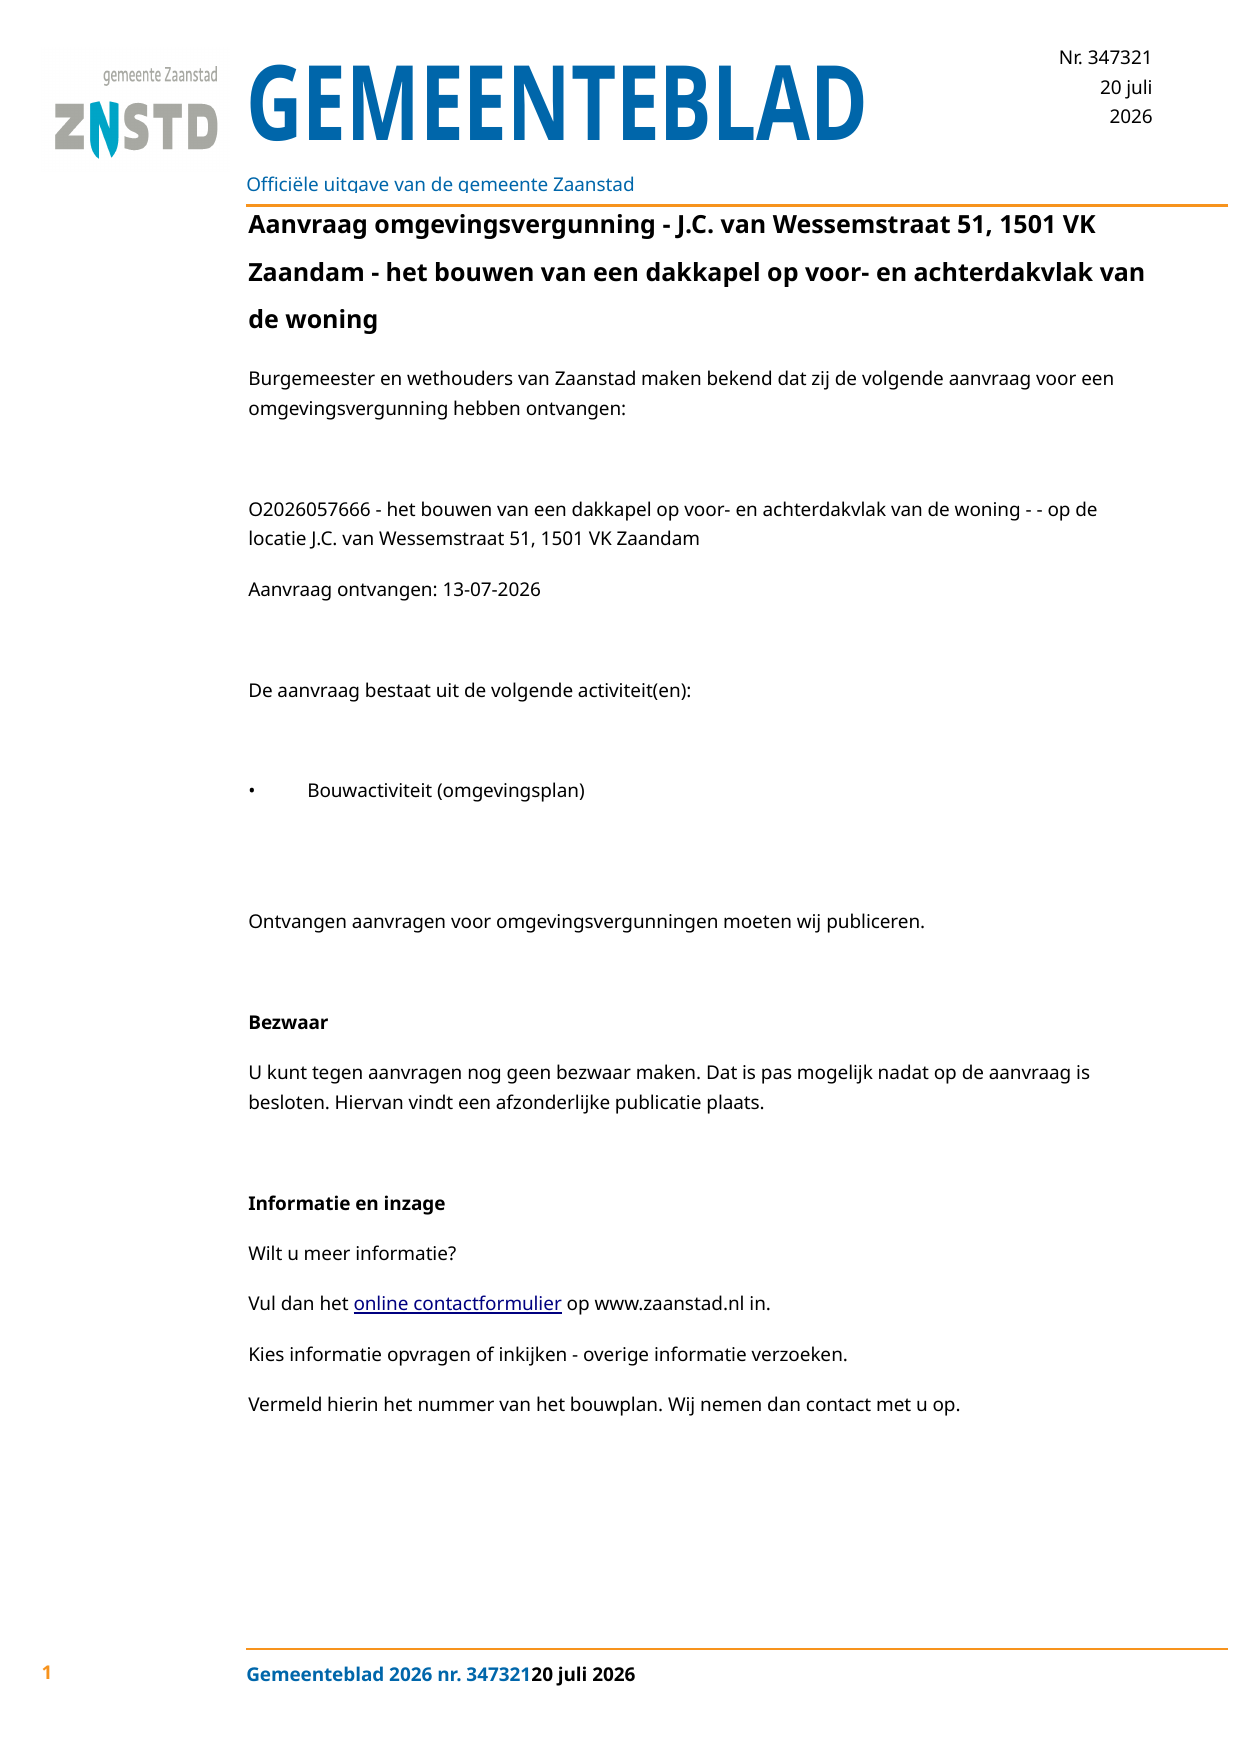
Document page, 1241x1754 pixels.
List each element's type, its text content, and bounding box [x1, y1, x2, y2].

text Burgemeester en wethouders van Zaanstad maken bekend dat zij de volgende aanvraag voor een omgevingsvergunning hebben ontvangen: [248, 366, 1152, 421]
text Aanvraag omgevingsvergunning - J.C. van Wessemstraat 51, 1501 VK Zaandam - het bouwen van een dakkapel op voor- en achterdakvlak van de woning [248, 207, 1152, 336]
text Bezwaar [248, 1009, 1152, 1034]
text Wilt u meer informatie? [248, 1240, 1152, 1266]
text U kunt tegen aanvragen nog geen bezwaar maken. Dat is pas mogelijk nadat op de aanvraag is besloten. Hiervan vindt een afzonderlijke publicatie plaats. [248, 1059, 1152, 1114]
text Vermeld hierin het nummer van het bouwplan. Wij nemen dan contact met u op. [248, 1391, 1152, 1417]
list Bouwactiviteit (omgevingsplan) [248, 778, 1152, 803]
text De aanvraag bestaat uit de volgende activiteit(en): [248, 677, 1152, 702]
text Ontvangen aanvragen voor omgevingsvergunningen moeten wij publiceren. [248, 908, 1152, 934]
picture [41, 47, 231, 172]
text Kies informatie opvragen of inkijken - overige informatie verzoeken. [248, 1341, 1152, 1367]
text Informatie en inzage [248, 1190, 1152, 1215]
text O2026057666 - het bouwen van een dakkapel op voor- en achterdakvlak van de woning - - op de locatie J.C. van Wessemstraat 51, 1501 VK Zaandam [248, 496, 1152, 551]
text Aanvraag ontvangen: 13-07-2026 [248, 576, 1152, 602]
text Vul dan het online contactformulier op www.zaanstad.nl in. [248, 1291, 1152, 1316]
